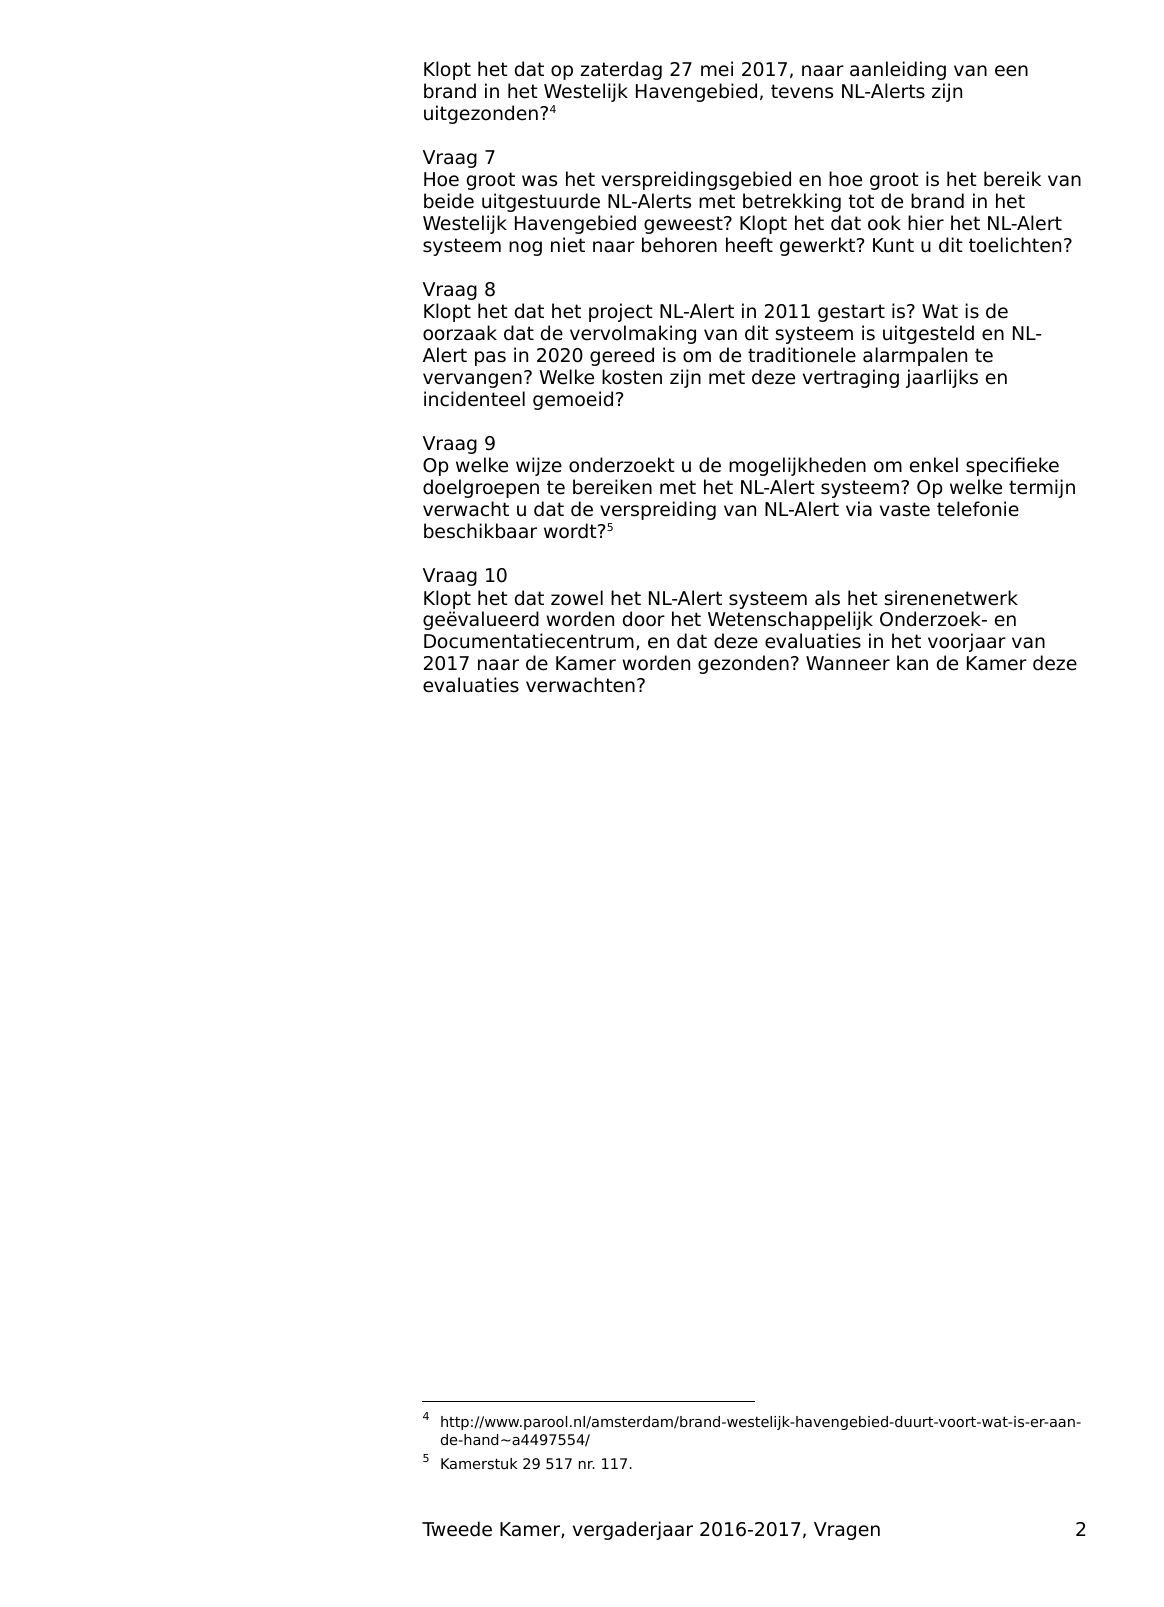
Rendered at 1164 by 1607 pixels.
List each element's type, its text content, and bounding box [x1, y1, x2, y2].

text Hoe groot was het verspreidingsgebied en hoe groot is het bereik van beide uitgestuurde NL-Alerts met betrekking tot de brand in het Westelijk Havengebied geweest? Klopt het dat ook hier het NL-Alert systeem nog niet naar behoren heeft gewerkt? Kunt u dit toelichten? [422, 169, 1087, 257]
text Kamerstuk 29 517 nr. 117. [422, 1452, 1087, 1474]
text Vraag 9 [422, 433, 1087, 455]
text Klopt het dat op zaterdag 27 mei 2017, naar aanleiding van een brand in het Westelijk Havengebied, tevens NL-Alerts zijn uitgezonden? [422, 59, 1087, 125]
text Vraag 8 [422, 279, 1087, 301]
text Klopt het dat zowel het NL-Alert systeem als het sirenenetwerk geëvalueerd worden door het Wetenschappelijk Onderzoek- en Documentatiecentrum, en dat deze evaluaties in het voorjaar van 2017 naar de Kamer worden gezonden? Wanneer kan de Kamer deze evaluaties verwachten? [422, 587, 1087, 697]
text Op welke wijze onderzoekt u de mogelijkheden om enkel specifieke doelgroepen te bereiken met het NL-Alert systeem? Op welke termijn verwacht u dat de verspreiding van NL-Alert via vaste telefonie beschikbaar wordt? [422, 455, 1087, 543]
text Vraag 10 [422, 565, 1087, 587]
text Klopt het dat het project NL-Alert in 2011 gestart is? Wat is de oorzaak dat de vervolmaking van dit systeem is uitgesteld en NL-Alert pas in 2020 gereed is om de traditionele alarmpalen te vervangen? Welke kosten zijn met deze vertraging jaarlijks en incidenteel gemoeid? [422, 301, 1087, 411]
text http://www.parool.nl/amsterdam/brand-westelijk-havengebied-duurt-voort-wat-is-er-aan-de-hand~a4497554/ [422, 1410, 1087, 1449]
text Vraag 7 [422, 147, 1087, 169]
